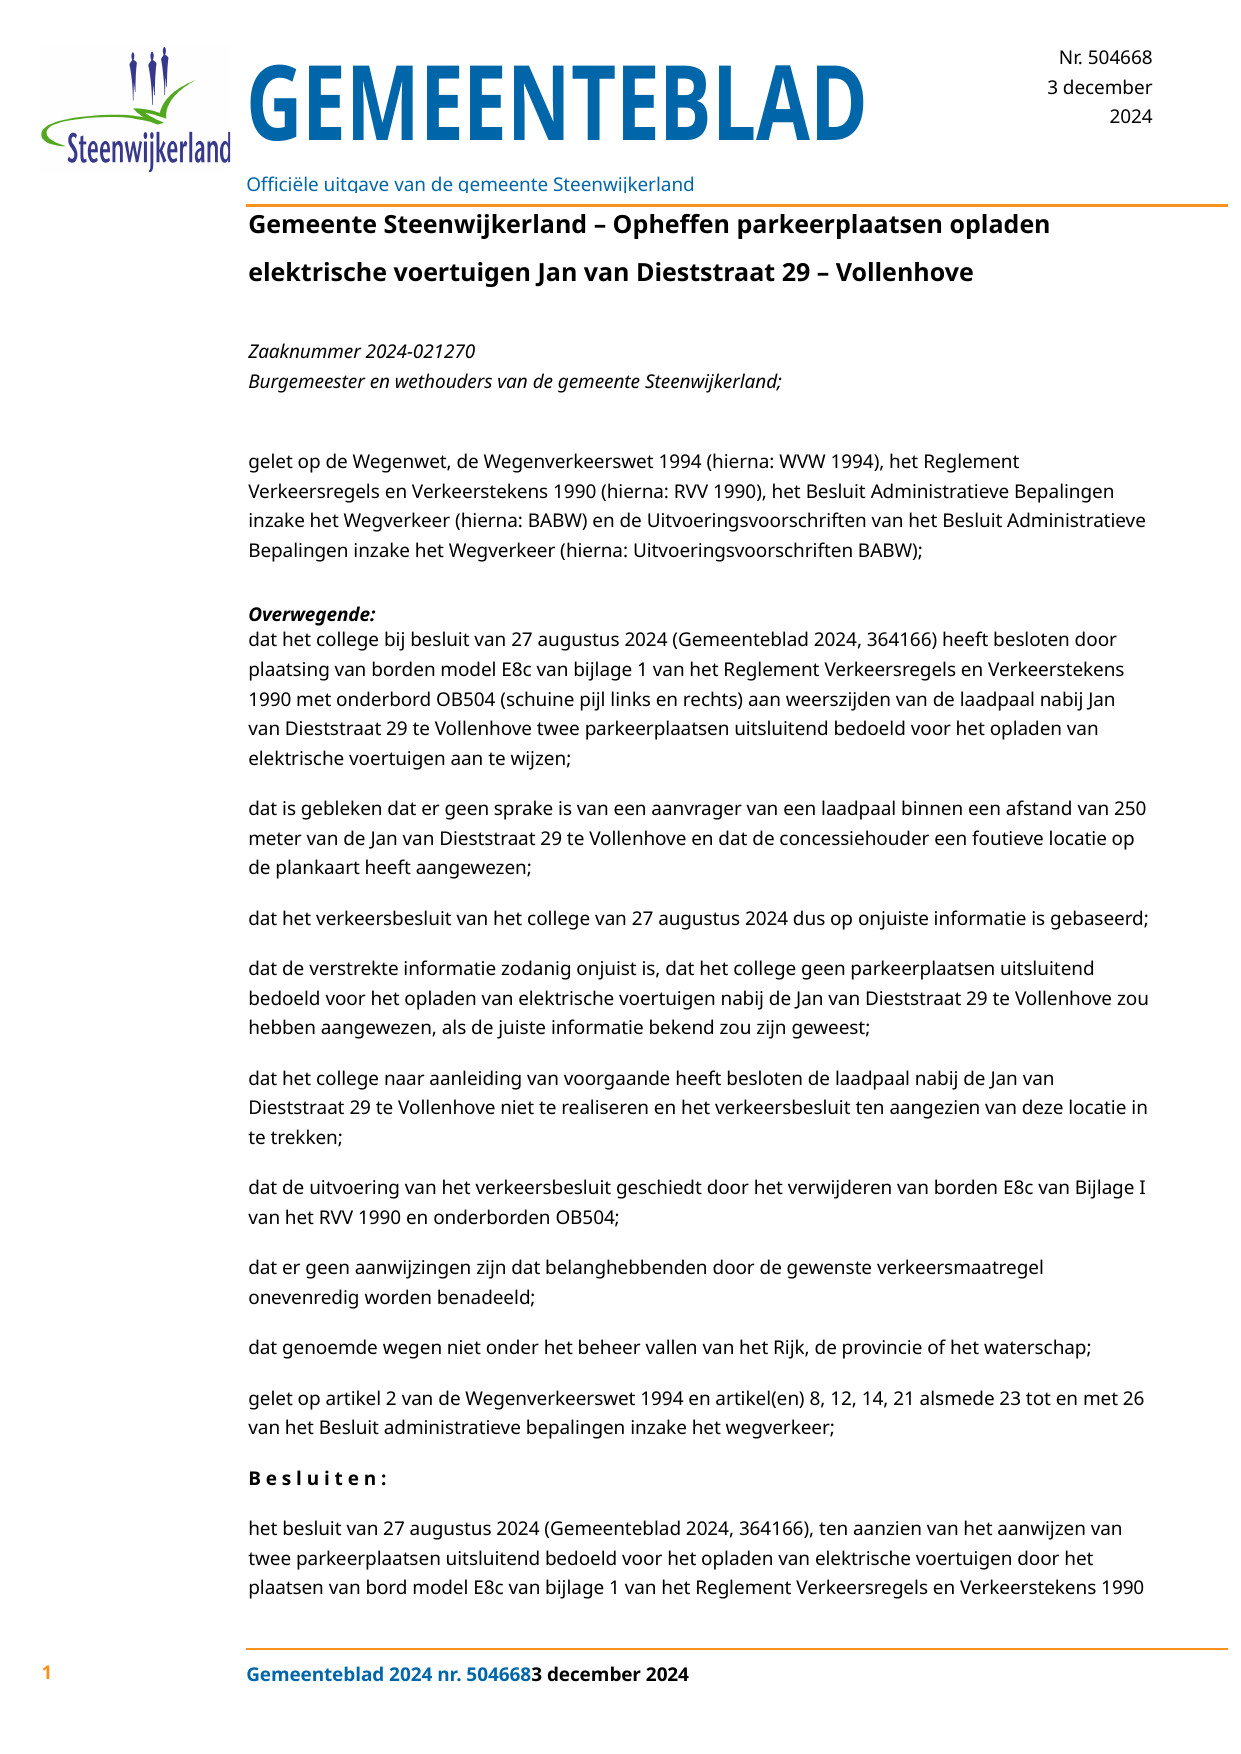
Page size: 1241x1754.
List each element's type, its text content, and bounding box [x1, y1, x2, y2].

picture [41, 47, 231, 172]
text B e s l u i t e n : [248, 1465, 1152, 1491]
text Zaaknummer 2024-021270 [248, 339, 1152, 364]
text dat de verstrekte informatie zodanig onjuist is, dat het college geen parkeerplaatsen uitsluitend bedoeld voor het opladen van elektrische voertuigen nabij de Jan van Dieststraat 29 te Vollenhove zou hebben aangewezen, als de juiste informatie bekend zou zijn geweest; [248, 955, 1152, 1040]
text dat het college naar aanleiding van voorgaande heeft besloten de laadpaal nabij de Jan van Dieststraat 29 te Vollenhove niet te realiseren en het verkeersbesluit ten aangezien van deze locatie in te trekken; [248, 1065, 1152, 1150]
text dat de uitvoering van het verkeersbesluit geschiedt door het verwijderen van borden E8c van Bijlage I van het RVV 1990 en onderborden OB504; [248, 1174, 1152, 1230]
text dat is gebleken dat er geen sprake is van een aanvrager van een laadpaal binnen een afstand van 250 meter van de Jan van Dieststraat 29 te Vollenhove en dat de concessiehouder een foutieve locatie op de plankaart heeft aangewezen; [248, 795, 1152, 880]
text dat genoemde wegen niet onder het beheer vallen van het Rijk, de provincie of het waterschap; [248, 1334, 1152, 1360]
text Gemeente Steenwijkerland – Opheffen parkeerplaatsen opladen elektrische voertuigen Jan van Dieststraat 29 – Vollenhove [248, 207, 1152, 288]
text dat het college bij besluit van 27 augustus 2024 (Gemeenteblad 2024, 364166) heeft besloten door plaatsing van borden model E8c van bijlage 1 van het Reglement Verkeersregels en Verkeerstekens 1990 met onderbord OB504 (schuine pijl links en rechts) aan weerszijden van de laadpaal nabij Jan van Dieststraat 29 te Vollenhove twee parkeerplaatsen uitsluitend bedoeld voor het opladen van elektrische voertuigen aan te wijzen; [248, 627, 1152, 771]
text dat het verkeersbesluit van het college van 27 augustus 2024 dus op onjuiste informatie is gebaseerd; [248, 905, 1152, 931]
text Overwegende: [248, 601, 1152, 627]
text dat er geen aanwijzingen zijn dat belanghebbenden door de gewenste verkeersmaatregel onevenredig worden benadeeld; [248, 1254, 1152, 1310]
text het besluit van 27 augustus 2024 (Gemeenteblad 2024, 364166), ten aanzien van het aanwijzen van twee parkeerplaatsen uitsluitend bedoeld voor het opladen van elektrische voertuigen door het plaatsen van bord model E8c van bijlage 1 van het Reglement Verkeersregels en Verkeerstekens 1990 [248, 1515, 1152, 1600]
text Burgemeester en wethouders van de gemeente Steenwijkerland; [248, 368, 1152, 394]
text gelet op de Wegenwet, de Wegenverkeerswet 1994 (hierna: WVW 1994), het Reglement Verkeersregels en Verkeerstekens 1990 (hierna: RVV 1990), het Besluit Administratieve Bepalingen inzake het Wegverkeer (hierna: BABW) en de Uitvoeringsvoorschriften van het Besluit Administratieve Bepalingen inzake het Wegverkeer (hierna: Uitvoeringsvoorschriften BABW); [248, 448, 1152, 563]
text gelet op artikel 2 van de Wegenverkeerswet 1994 en artikel(en) 8, 12, 14, 21 alsmede 23 tot en met 26 van het Besluit administratieve bepalingen inzake het wegverkeer; [248, 1385, 1152, 1440]
